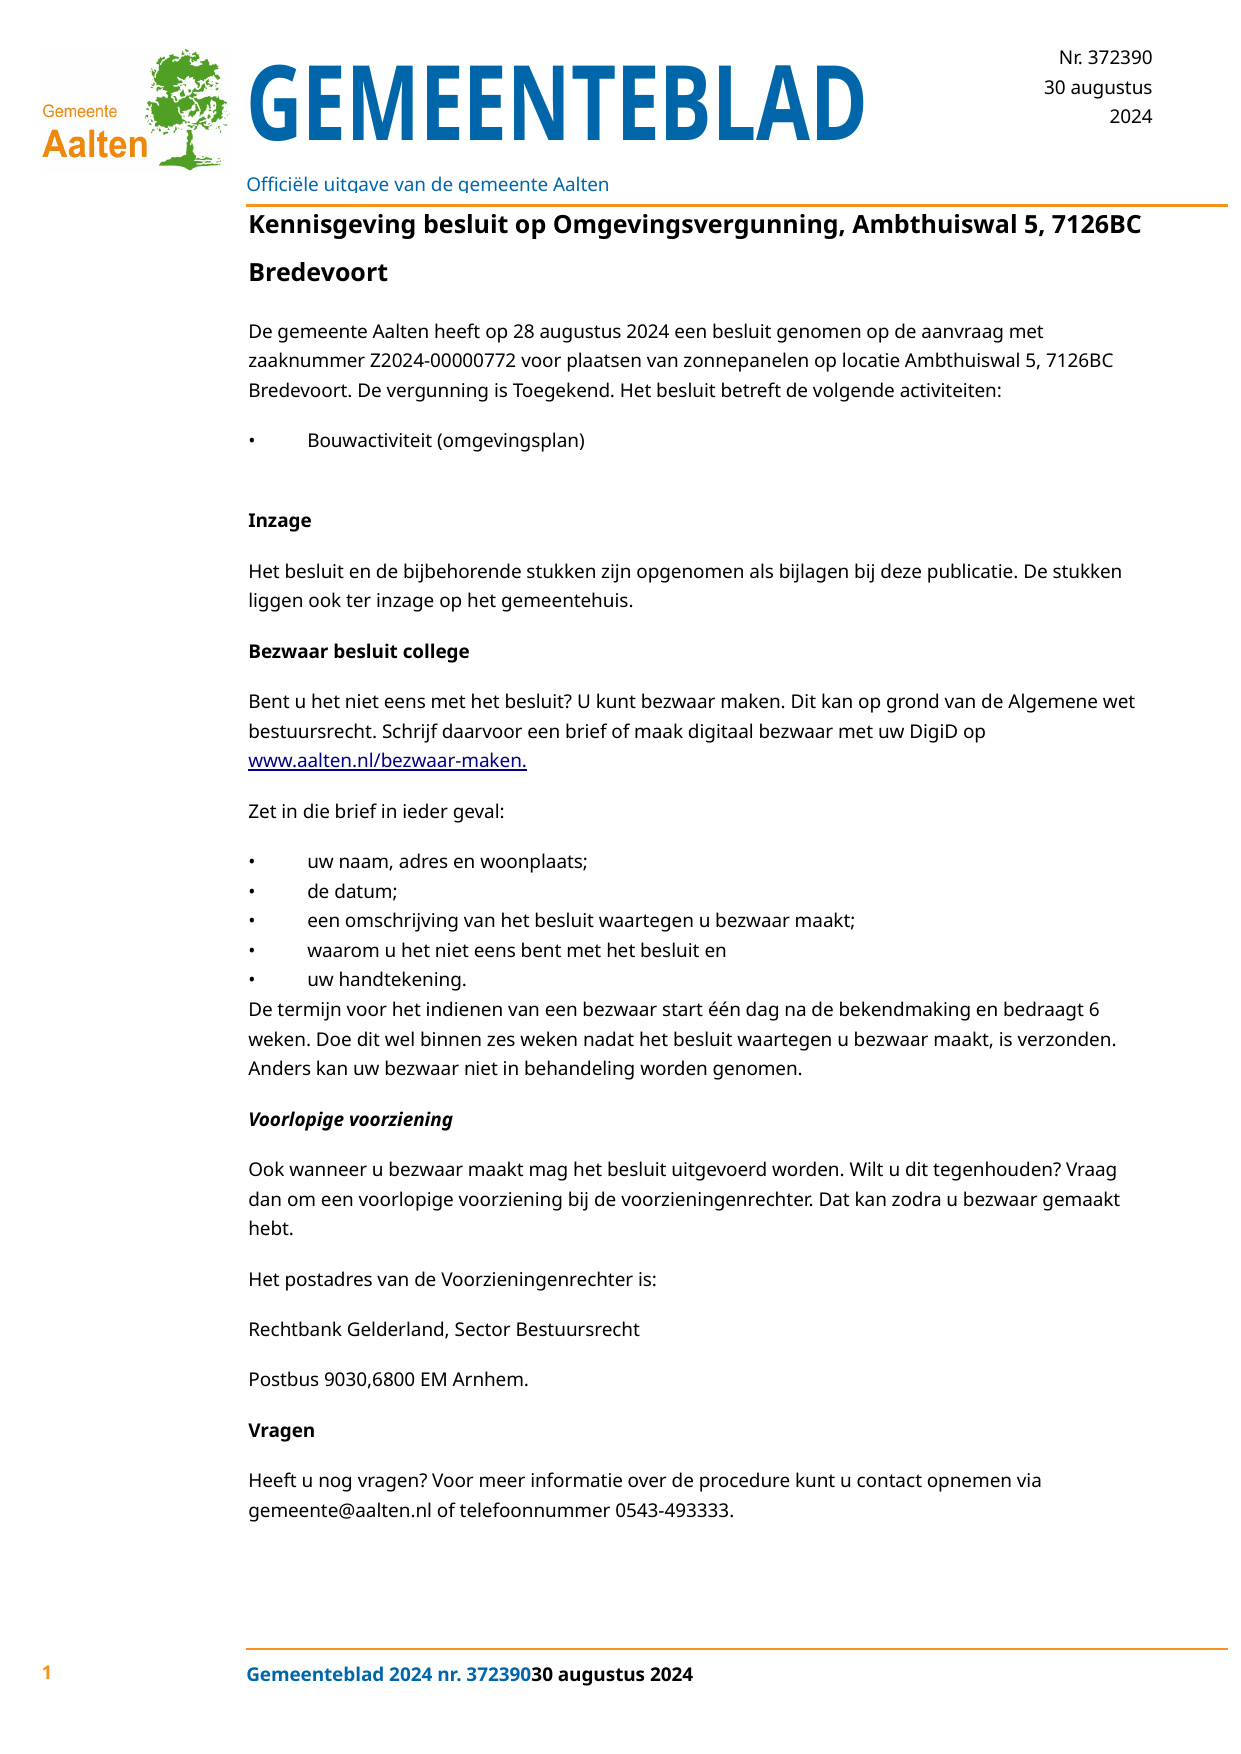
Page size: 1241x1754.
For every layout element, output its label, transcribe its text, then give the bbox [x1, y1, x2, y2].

list de datum; [248, 878, 1152, 904]
text De termijn voor het indienen van een bezwaar start één dag na de bekendmaking en bedraagt 6 weken. Doe dit wel binnen zes weken nadat het besluit waartegen u bezwaar maakt, is verzonden. Anders kan uw bezwaar niet in behandeling worden genomen. [248, 996, 1152, 1081]
list uw handtekening. [248, 967, 1152, 992]
text Zet in die brief in ieder geval: [248, 798, 1152, 824]
text Het postadres van de Voorzieningenrechter is: [248, 1266, 1152, 1292]
text Bent u het niet eens met het besluit? U kunt bezwaar maken. Dit kan op grond van de Algemene wet bestuursrecht. Schrijf daarvoor een brief of maak digitaal bezwaar met uw DigiD op www.aalten.nl/bezwaar-maken. [248, 688, 1152, 773]
text Vragen [248, 1417, 1152, 1443]
list waarom u het niet eens bent met het besluit en [248, 937, 1152, 963]
text Het besluit en de bijbehorende stukken zijn opgenomen als bijlagen bij deze publicatie. De stukken liggen ook ter inzage op het gemeentehuis. [248, 558, 1152, 613]
text De gemeente Aalten heeft op 28 augustus 2024 een besluit genomen op de aanvraag met zaaknummer Z2024-00000772 voor plaatsen van zonnepanelen op locatie Ambthuiswal 5, 7126BC Bredevoort. De vergunning is Toegekend. Het besluit betreft de volgende activiteiten: [248, 318, 1152, 403]
text Bezwaar besluit college [248, 638, 1152, 664]
text Inzage [248, 507, 1152, 533]
list uw naam, adres en woonplaats; [248, 848, 1152, 874]
text Voorlopige voorziening [248, 1106, 1152, 1132]
list Bouwactiviteit (omgevingsplan) [248, 427, 1152, 453]
text Rechtbank Gelderland, Sector Bestuursrecht [248, 1316, 1152, 1342]
text Ook wanneer u bezwaar maakt mag het besluit uitgevoerd worden. Wilt u dit tegenhouden? Vraag dan om een voorlopige voorziening bij de voorzieningenrechter. Dat kan zodra u bezwaar gemaakt hebt. [248, 1156, 1152, 1241]
picture [41, 47, 231, 172]
text Heeft u nog vragen? Voor meer informatie over de procedure kunt u contact opnemen via gemeente@aalten.nl of telefoonnummer 0543-493333. [248, 1467, 1152, 1523]
text Postbus 9030,6800 EM Arnhem. [248, 1367, 1152, 1392]
text Kennisgeving besluit op Omgevingsvergunning, Ambthuiswal 5, 7126BC Bredevoort [248, 207, 1152, 288]
list een omschrijving van het besluit waartegen u bezwaar maakt; [248, 907, 1152, 933]
